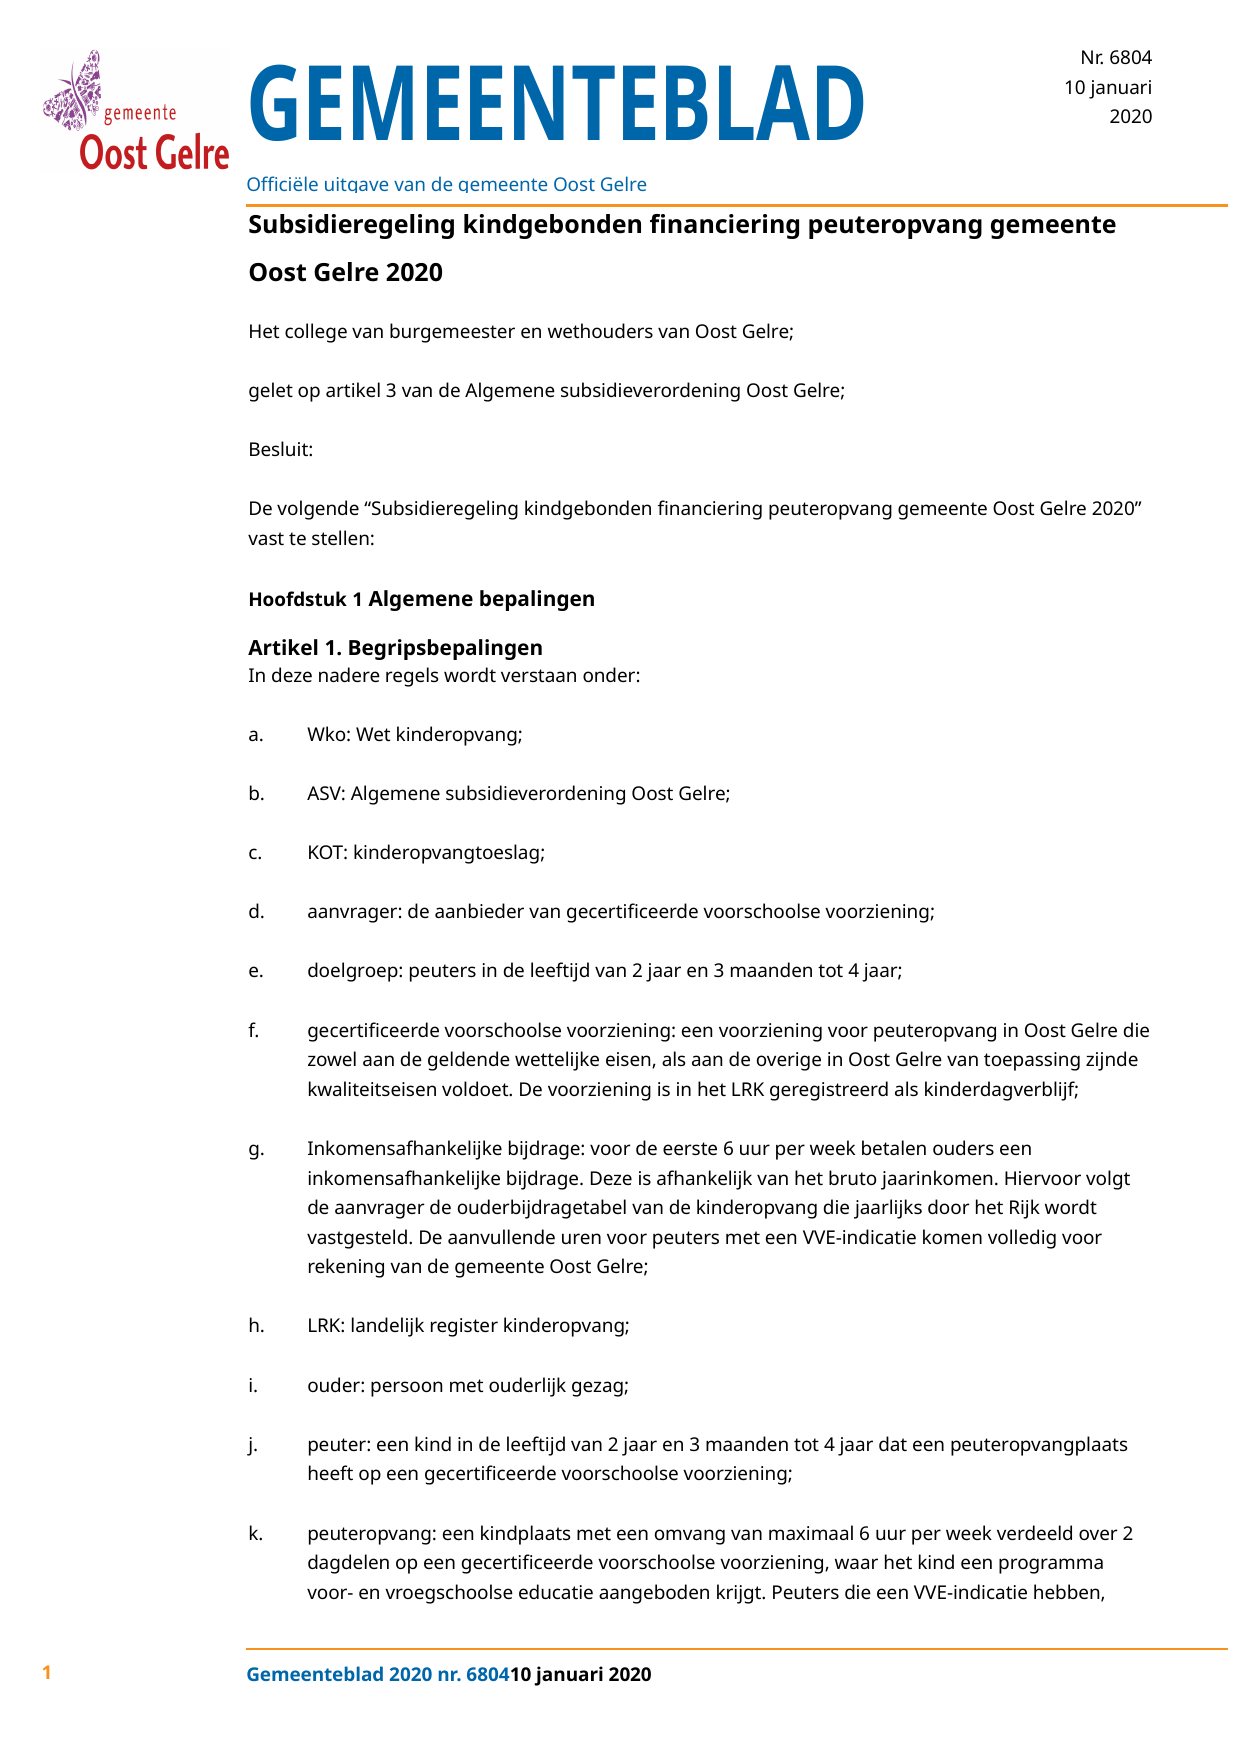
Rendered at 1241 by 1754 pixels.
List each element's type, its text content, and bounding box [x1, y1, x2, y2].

text Besluit: [248, 436, 1152, 462]
list ouder: persoon met ouderlijk gezag; [248, 1372, 1152, 1398]
list Wko: Wet kinderopvang; [248, 721, 1152, 747]
list LRK: landelijk register kinderopvang; [248, 1313, 1152, 1338]
text De volgende “Subsidieregeling kindgebonden financiering peuteropvang gemeente Oost Gelre 2020” vast te stellen: [248, 495, 1152, 551]
text Artikel 1. Begripsbepalingen [248, 633, 1152, 662]
text Hoofdstuk 1 Algemene bepalingen [248, 584, 1152, 613]
text Het college van burgemeester en wethouders van Oost Gelre; [248, 318, 1152, 344]
text Subsidieregeling kindgebonden financiering peuteropvang gemeente Oost Gelre 2020 [248, 207, 1152, 288]
list KOT: kinderopvangtoeslag; [248, 839, 1152, 865]
list gecertificeerde voorschoolse voorziening: een voorziening voor peuteropvang in Oost Gelre die zowel aan de geldende wettelijke eisen, als aan de overige in Oost Gelre van toepassing zijnde kwaliteitseisen voldoet. De voorziening is in het LRK geregistreerd als kinderdagverblijf; [248, 1017, 1152, 1102]
list peuter: een kind in de leeftijd van 2 jaar en 3 maanden tot 4 jaar dat een peuteropvangplaats heeft op een gecertificeerde voorschoolse voorziening; [248, 1431, 1152, 1486]
picture [41, 47, 231, 172]
list Inkomensafhankelijke bijdrage: voor de eerste 6 uur per week betalen ouders een inkomensafhankelijke bijdrage. Deze is afhankelijk van het bruto jaarinkomen. Hiervoor volgt de aanvrager de ouderbijdragetabel van de kinderopvang die jaarlijks door het Rijk wordt vastgesteld. De aanvullende uren voor peuters met een VVE-indicatie komen volledig voor rekening van de gemeente Oost Gelre; [248, 1135, 1152, 1279]
list peuteropvang: een kindplaats met een omvang van maximaal 6 uur per week verdeeld over 2 dagdelen op een gecertificeerde voorschoolse voorziening, waar het kind een programma voor- en vroegschoolse educatie aangeboden krijgt. Peuters die een VVE-indicatie hebben, [248, 1520, 1152, 1605]
text gelet op artikel 3 van de Algemene subsidieverordening Oost Gelre; [248, 377, 1152, 403]
list doelgroep: peuters in de leeftijd van 2 jaar en 3 maanden tot 4 jaar; [248, 958, 1152, 983]
text In deze nadere regels wordt verstaan onder: [248, 662, 1152, 688]
list aanvrager: de aanbieder van gecertificeerde voorschoolse voorziening; [248, 898, 1152, 924]
list ASV: Algemene subsidieverordening Oost Gelre; [248, 780, 1152, 806]
